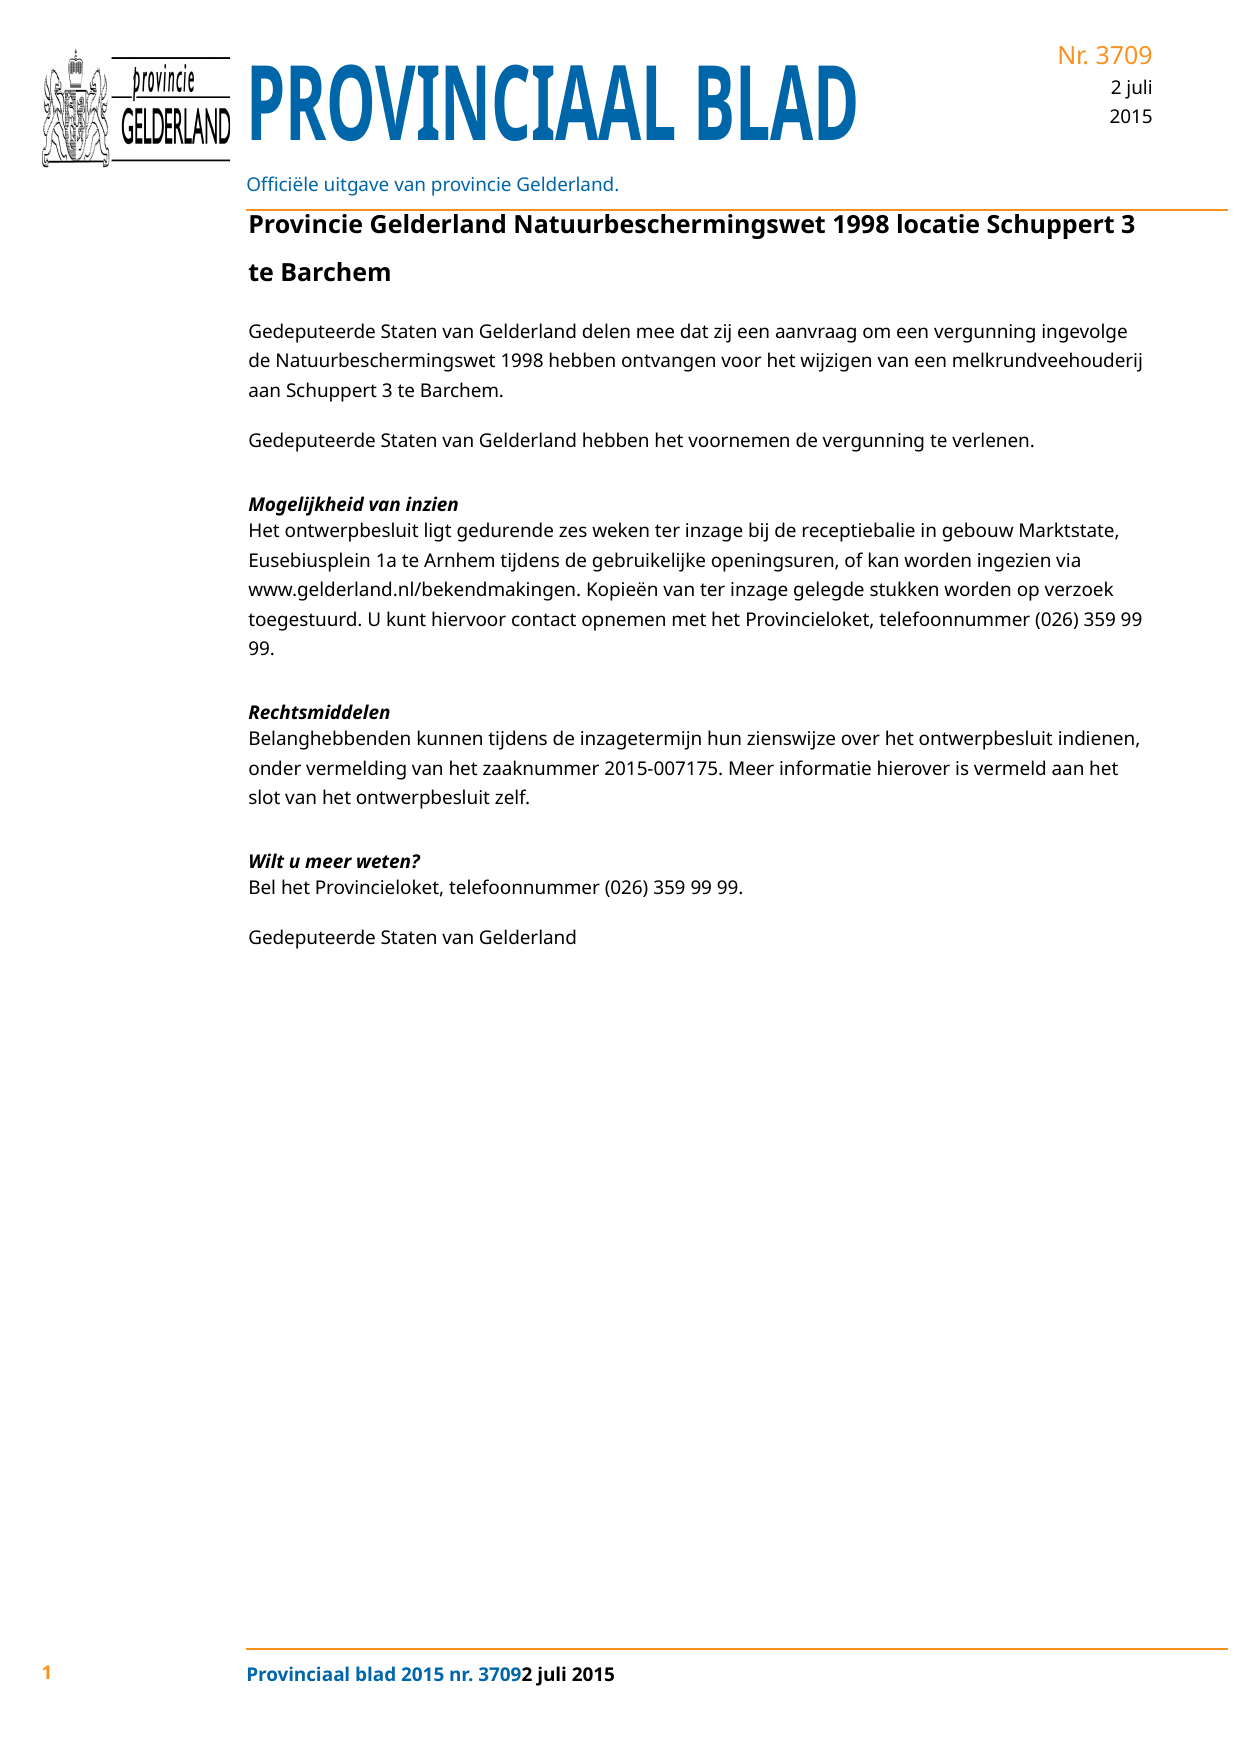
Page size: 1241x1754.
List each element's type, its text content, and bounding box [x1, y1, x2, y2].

text Rechtsmiddelen [248, 699, 1152, 725]
text Wilt u meer weten? [248, 848, 1152, 874]
picture [41, 47, 231, 172]
text Provincie Gelderland Natuurbeschermingswet 1998 locatie Schuppert 3 te Barchem [248, 211, 1152, 288]
text Gedeputeerde Staten van Gelderland delen mee dat zij een aanvraag om een vergunning ingevolge de Natuurbeschermingswet 1998 hebben ontvangen voor het wijzigen van een melkrundveehouderij aan Schuppert 3 te Barchem. [248, 318, 1152, 403]
text Mogelijkheid van inzien [248, 491, 1152, 517]
text Belanghebbenden kunnen tijdens de inzagetermijn hun zienswijze over het ontwerpbesluit indienen, onder vermelding van het zaaknummer 2015-007175. Meer informatie hierover is vermeld aan het slot van het ontwerpbesluit zelf. [248, 725, 1152, 810]
text Gedeputeerde Staten van Gelderland hebben het voornemen de vergunning te verlenen. [248, 427, 1152, 453]
text Het ontwerpbesluit ligt gedurende zes weken ter inzage bij de receptiebalie in gebouw Marktstate, Eusebiusplein 1a te Arnhem tijdens de gebruikelijke openingsuren, of kan worden ingezien via www.gelderland.nl/bekendmakingen. Kopieën van ter inzage gelegde stukken worden op verzoek toegestuurd. U kunt hiervoor contact opnemen met het Provincieloket, telefoonnummer (026) 359 99 99. [248, 517, 1152, 661]
text Gedeputeerde Staten van Gelderland [248, 924, 1152, 950]
text Bel het Provincieloket, telefoonnummer (026) 359 99 99. [248, 874, 1152, 900]
